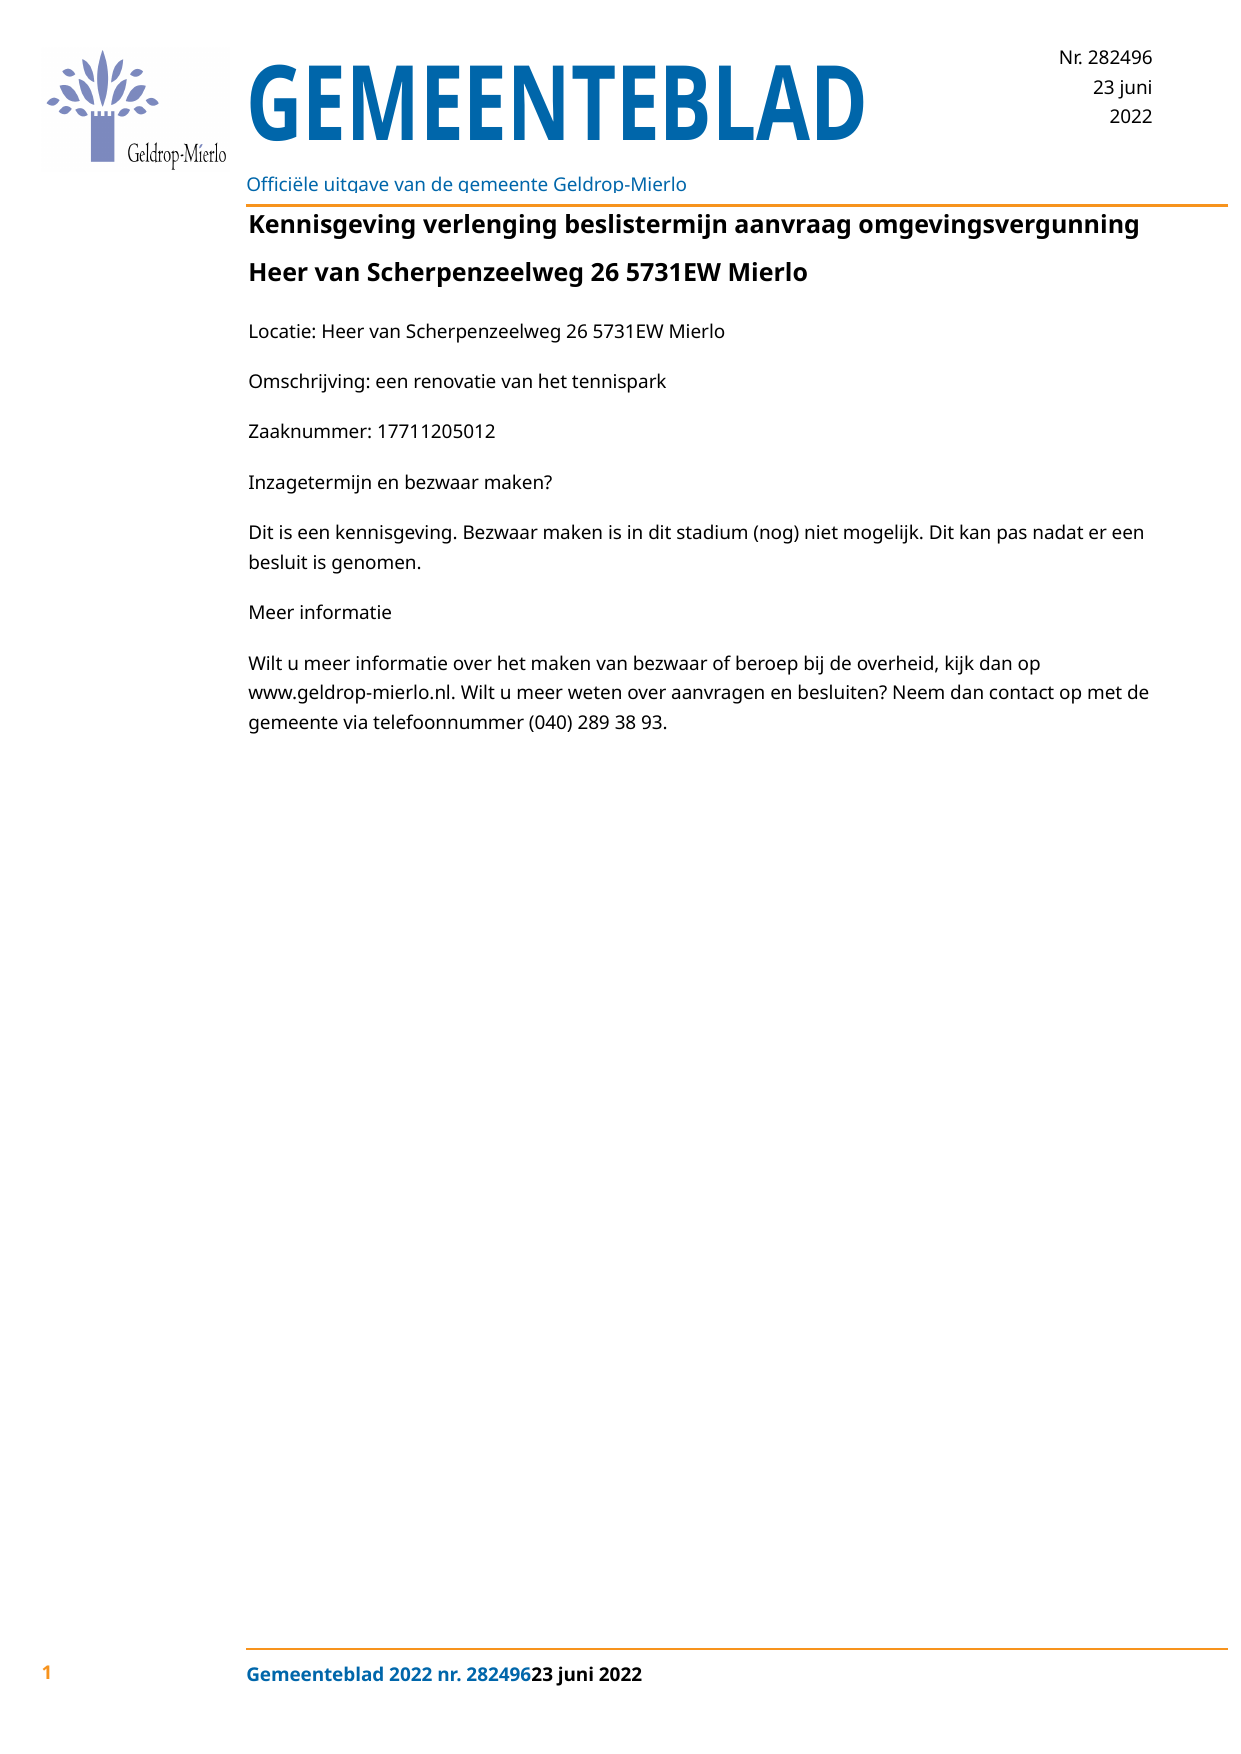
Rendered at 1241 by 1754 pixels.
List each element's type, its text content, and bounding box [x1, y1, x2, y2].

text Dit is een kennisgeving. Bezwaar maken is in dit stadium (nog) niet mogelijk. Dit kan pas nadat er een besluit is genomen. [248, 519, 1152, 575]
text Zaaknummer: 17711205012 [248, 419, 1152, 444]
text Locatie: Heer van Scherpenzeelweg 26 5731EW Mierlo [248, 318, 1152, 344]
text Wilt u meer informatie over het maken van bezwaar of beroep bij de overheid, kijk dan op www.geldrop-mierlo.nl. Wilt u meer weten over aanvragen en besluiten? Neem dan contact op met de gemeente via telefoonnummer (040) 289 38 93. [248, 650, 1152, 735]
text Omschrijving: een renovatie van het tennispark [248, 368, 1152, 394]
picture [41, 47, 231, 172]
text Inzagetermijn en bezwaar maken? [248, 469, 1152, 495]
text Kennisgeving verlenging beslistermijn aanvraag omgevingsvergunning Heer van Scherpenzeelweg 26 5731EW Mierlo [248, 207, 1152, 288]
text Meer informatie [248, 599, 1152, 625]
